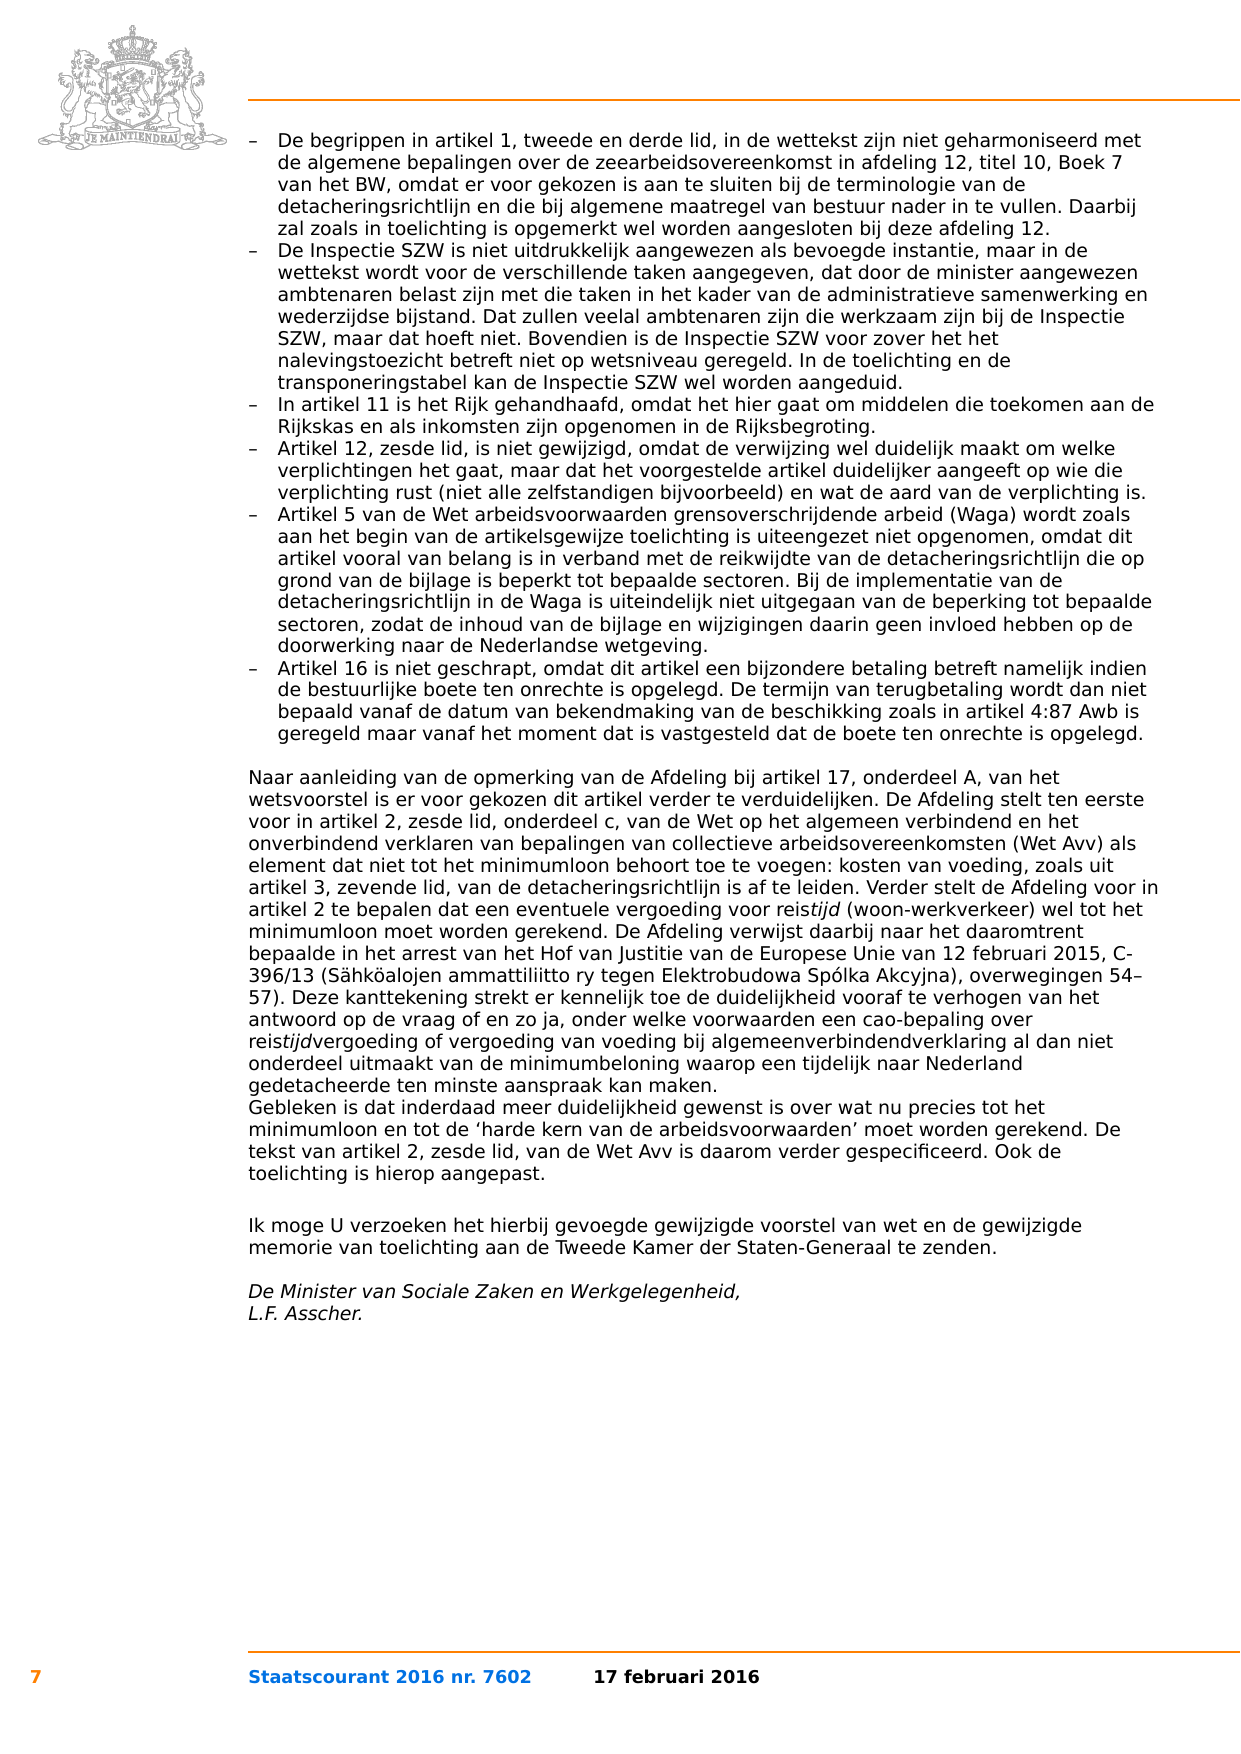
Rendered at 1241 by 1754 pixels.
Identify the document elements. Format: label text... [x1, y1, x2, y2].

text – Artikel 5 van de Wet arbeidsvoorwaarden grensoverschrijdende arbeid (Waga) wordt zoals aan het begin van de artikelsgewijze toelichting is uiteengezet niet opgenomen, omdat dit artikel vooral van belang is in verband met de reikwijdte van de detacheringsrichtlijn die op grond van de bijlage is beperkt tot bepaalde sectoren. Bij de implementatie van de detacheringsrichtlijn in de Waga is uiteindelijk niet uitgegaan van de beperking tot bepaalde sectoren, zodat de inhoud van de bijlage en wijzigingen daarin geen invloed hebben op de doorwerking naar de Nederlandse wetgeving. [248, 503, 1163, 657]
text Naar aanleiding van de opmerking van de Afdeling bij artikel 17, onderdeel A, van het wetsvoorstel is er voor gekozen dit artikel verder te verduidelijken. De Afdeling stelt ten eerste voor in artikel 2, zesde lid, onderdeel c, van de Wet op het algemeen verbindend en het onverbindend verklaren van bepalingen van collectieve arbeidsovereenkomsten (Wet Avv) als element dat niet tot het minimumloon behoort toe te voegen: kosten van voeding, zoals uit artikel 3, zevende lid, van de detacheringsrichtlijn is af te leiden. Verder stelt de Afdeling voor in artikel 2 te bepalen dat een eventuele vergoeding voor reistijd (woon-werkverkeer) wel tot het minimumloon moet worden gerekend. De Afdeling verwijst daarbij naar het daaromtrent bepaalde in het arrest van het Hof van Justitie van de Europese Unie van 12 februari 2015, C-396/13 (Sähköalojen ammattiliitto ry tegen Elektrobudowa Spólka Akcyjna), overwegingen 54–57). Deze kanttekening strekt er kennelijk toe de duidelijkheid vooraf te verhogen van het antwoord op de vraag of en zo ja, onder welke voorwaarden een cao-bepaling over reistijdvergoeding of vergoeding van voeding bij algemeenverbindendverklaring al dan niet onderdeel uitmaakt van de minimumbeloning waarop een tijdelijk naar Nederland gedetacheerde ten minste aanspraak kan maken. [248, 767, 1163, 1097]
text – Artikel 16 is niet geschrapt, omdat dit artikel een bijzondere betaling betreft namelijk indien de bestuurlijke boete ten onrechte is opgelegd. De termijn van terugbetaling wordt dan niet bepaald vanaf de datum van bekendmaking van de beschikking zoals in artikel 4:87 Awb is geregeld maar vanaf het moment dat is vastgesteld dat de boete ten onrechte is opgelegd. [248, 657, 1163, 745]
text Ik moge U verzoeken het hierbij gevoegde gewijzigde voorstel van wet en de gewijzigde memorie van toelichting aan de Tweede Kamer der Staten-Generaal te zenden. [248, 1215, 1163, 1259]
text De Minister van Sociale Zaken en Werkgelegenheid, L.F. Asscher. [248, 1281, 1163, 1324]
text Gebleken is dat inderdaad meer duidelijkheid gewenst is over wat nu precies tot het minimumloon en tot de ‘harde kern van de arbeidsvoorwaarden’ moet worden gerekend. De tekst van artikel 2, zesde lid, van de Wet Avv is daarom verder gespecificeerd. Ook de toelichting is hierop aangepast. [248, 1097, 1163, 1185]
text – In artikel 11 is het Rijk gehandhaafd, omdat het hier gaat om middelen die toekomen aan de Rijkskas en als inkomsten zijn opgenomen in de Rijksbegroting. [248, 394, 1163, 438]
text – Artikel 12, zesde lid, is niet gewijzigd, omdat de verwijzing wel duidelijk maakt om welke verplichtingen het gaat, maar dat het voorgestelde artikel duidelijker aangeeft op wie die verplichting rust (niet alle zelfstandigen bijvoorbeeld) en wat de aard van de verplichting is. [248, 438, 1163, 503]
text – De Inspectie SZW is niet uitdrukkelijk aangewezen als bevoegde instantie, maar in de wettekst wordt voor de verschillende taken aangegeven, dat door de minister aangewezen ambtenaren belast zijn met die taken in het kader van de administratieve samenwerking en wederzijdse bijstand. Dat zullen veelal ambtenaren zijn die werkzaam zijn bij de Inspectie SZW, maar dat hoeft niet. Bovendien is de Inspectie SZW voor zover het het nalevingstoezicht betreft niet op wetsniveau geregeld. In de toelichting en de transponeringstabel kan de Inspectie SZW wel worden aangeduid. [248, 240, 1163, 394]
picture [38, 25, 227, 150]
text – De begrippen in artikel 1, tweede en derde lid, in de wettekst zijn niet geharmoniseerd met de algemene bepalingen over de zeearbeidsovereenkomst in afdeling 12, titel 10, Boek 7 van het BW, omdat er voor gekozen is aan te sluiten bij de terminologie van de detacheringsrichtlijn en die bij algemene maatregel van bestuur nader in te vullen. Daarbij zal zoals in toelichting is opgemerkt wel worden aangesloten bij deze afdeling 12. [248, 130, 1163, 240]
